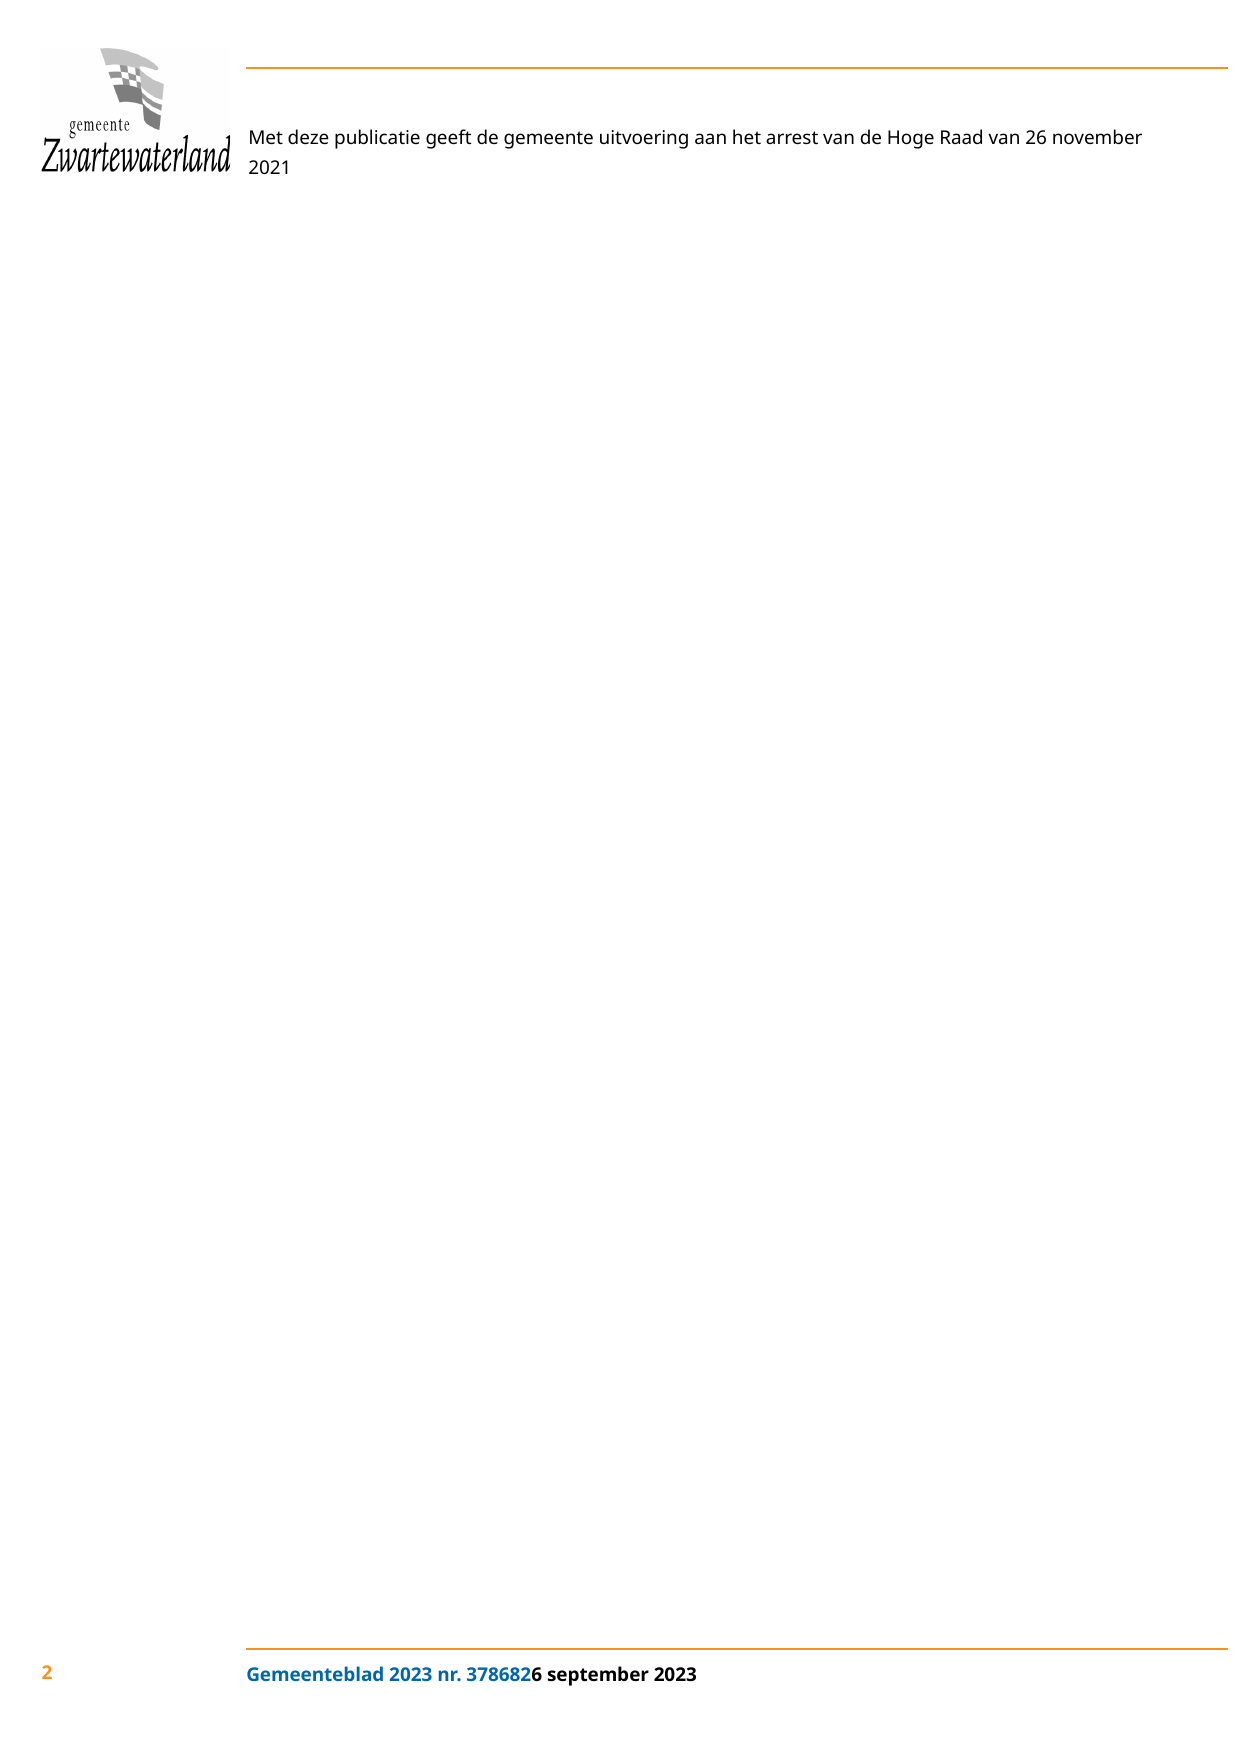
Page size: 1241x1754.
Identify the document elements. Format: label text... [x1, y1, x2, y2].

text Met deze publicatie geeft de gemeente uitvoering aan het arrest van de Hoge Raad van 26 november 2021 [248, 124, 1152, 180]
picture [41, 47, 231, 172]
